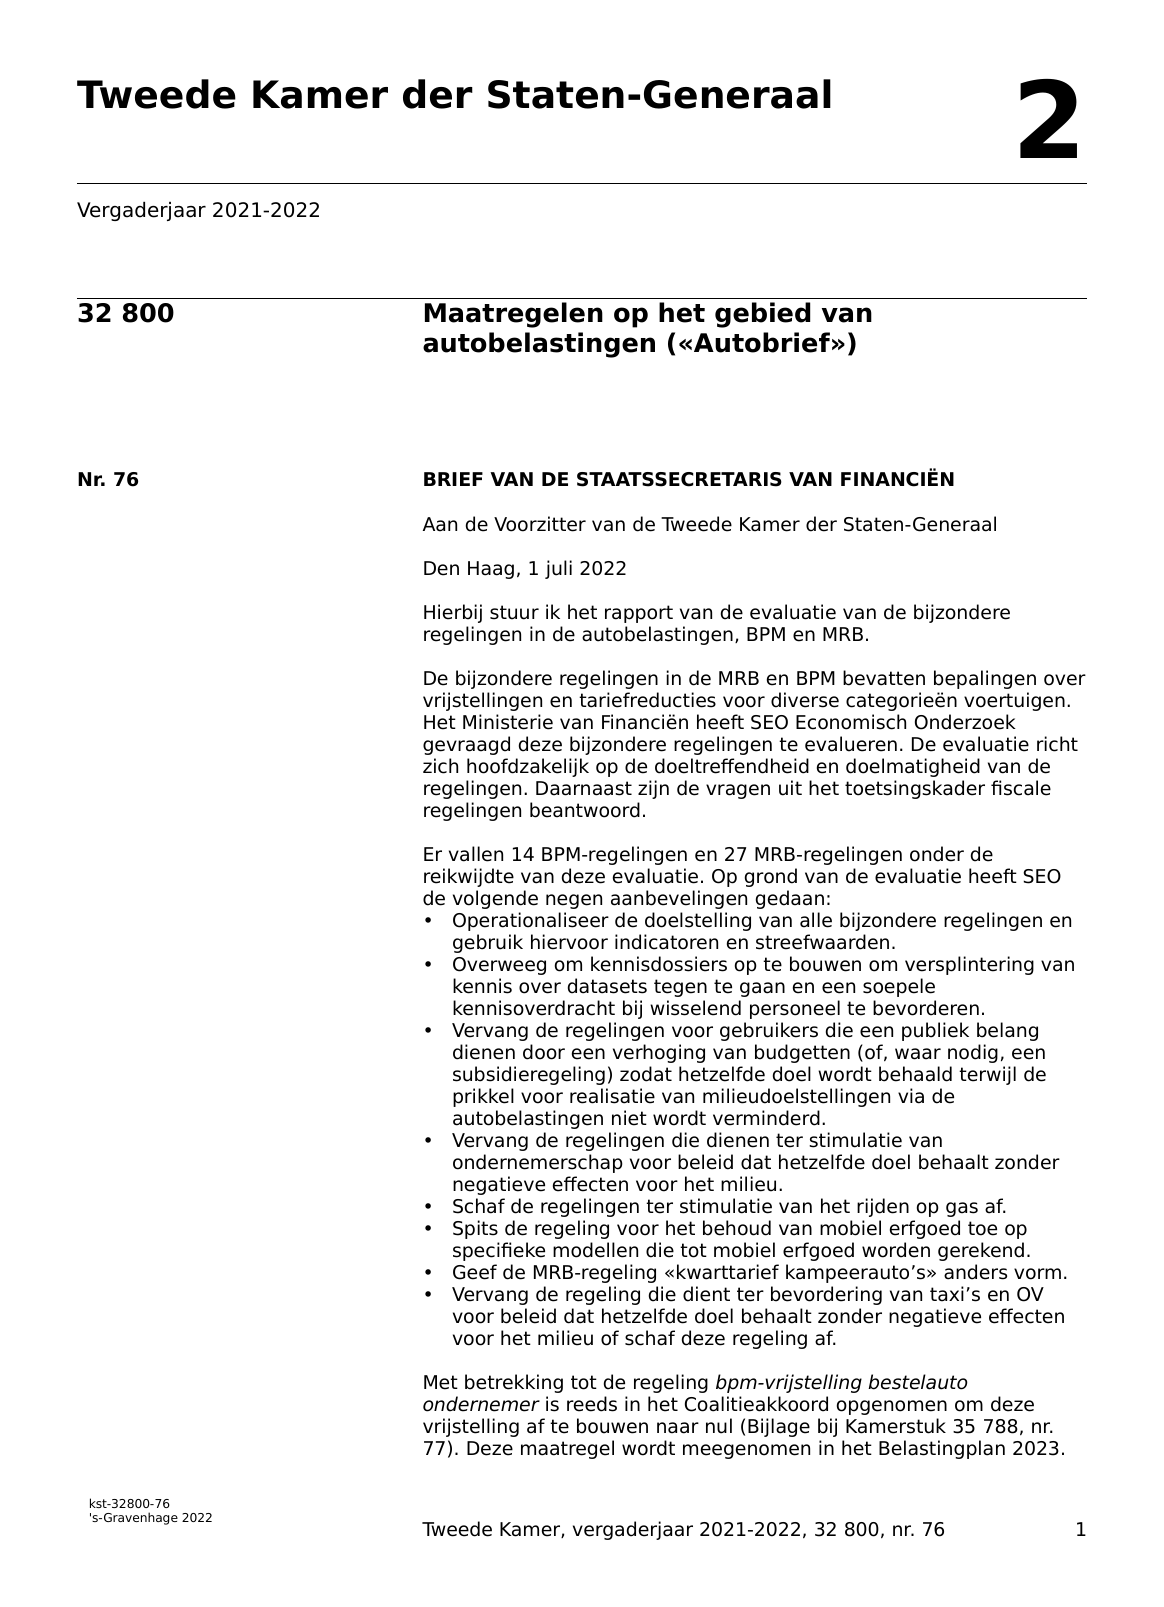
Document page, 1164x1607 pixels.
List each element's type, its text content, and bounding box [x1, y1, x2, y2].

text • Vervang de regelingen voor gebruikers die een publiek belang dienen door een verhoging van budgetten (of, waar nodig, een subsidieregeling) zodat hetzelfde doel wordt behaald terwijl de prikkel voor realisatie van milieudoelstellingen via de autobelastingen niet wordt verminderd. [422, 1020, 1087, 1130]
table_header 2 [886, 59, 1087, 183]
subtitle 32 800 Maatregelen op het gebied van autobelastingen («Autobrief») [77, 299, 1087, 358]
text • Schaf de regelingen ter stimulatie van het rijden op gas af. [422, 1196, 1087, 1218]
table_header Tweede Kamer der Staten-Generaal [77, 59, 886, 183]
table_cell Vergaderjaar 2021-2022 [77, 184, 1087, 298]
text • Vervang de regelingen die dienen ter stimulatie van ondernemerschap voor beleid dat hetzelfde doel behaalt zonder negatieve effecten voor het milieu. [422, 1130, 1087, 1196]
text Den Haag, 1 juli 2022 [422, 558, 1087, 580]
text Er vallen 14 BPM-regelingen en 27 MRB-regelingen onder de reikwijdte van deze evaluatie. Op grond van de evaluatie heeft SEO de volgende negen aanbevelingen gedaan: [422, 844, 1087, 910]
text • Vervang de regeling die dient ter bevordering van taxi’s en OV voor beleid dat hetzelfde doel behaalt zonder negatieve effecten voor het milieu of schaf deze regeling af. [422, 1284, 1087, 1349]
text 's-Gravenhage 2022 [88, 1511, 323, 1525]
text Aan de Voorzitter van de Tweede Kamer der Staten-Generaal [422, 513, 1087, 536]
text • Geef de MRB-regeling «kwarttarief kampeerauto’s» anders vorm. [422, 1262, 1087, 1284]
text kst-32800-76 [88, 1497, 323, 1511]
text • Overweeg om kennisdossiers op te bouwen om versplintering van kennis over datasets tegen te gaan en een soepele kennisoverdracht bij wisselend personeel te bevorderen. [422, 954, 1087, 1020]
text De bijzondere regelingen in de MRB en BPM bevatten bepalingen over vrijstellingen en tariefreducties voor diverse categorieën voertuigen. Het Ministerie van Financiën heeft SEO Economisch Onderzoek gevraagd deze bijzondere regelingen te evalueren. De evaluatie richt zich hoofdzakelijk op de doeltreffendheid en doelmatigheid van de regelingen. Daarnaast zijn de vragen uit het toetsingskader fiscale regelingen beantwoord. [422, 668, 1087, 822]
text • Operationaliseer de doelstelling van alle bijzondere regelingen en gebruik hiervoor indicatoren en streefwaarden. [422, 910, 1087, 954]
text • Spits de regeling voor het behoud van mobiel erfgoed toe op specifieke modellen die tot mobiel erfgoed worden gerekend. [422, 1218, 1087, 1262]
text Hierbij stuur ik het rapport van de evaluatie van de bijzondere regelingen in de autobelastingen, BPM en MRB. [422, 602, 1087, 646]
subtitle Nr. 76 BRIEF VAN DE STAATSSECRETARIS VAN FINANCIËN [77, 469, 1087, 491]
text Met betrekking tot de regeling bpm-vrijstelling bestelauto ondernemer is reeds in het Coalitieakkoord opgenomen om deze vrijstelling af te bouwen naar nul (Bijlage bij Kamerstuk 35 788, nr. 77). Deze maatregel wordt meegenomen in het Belastingplan 2023. [422, 1372, 1087, 1460]
